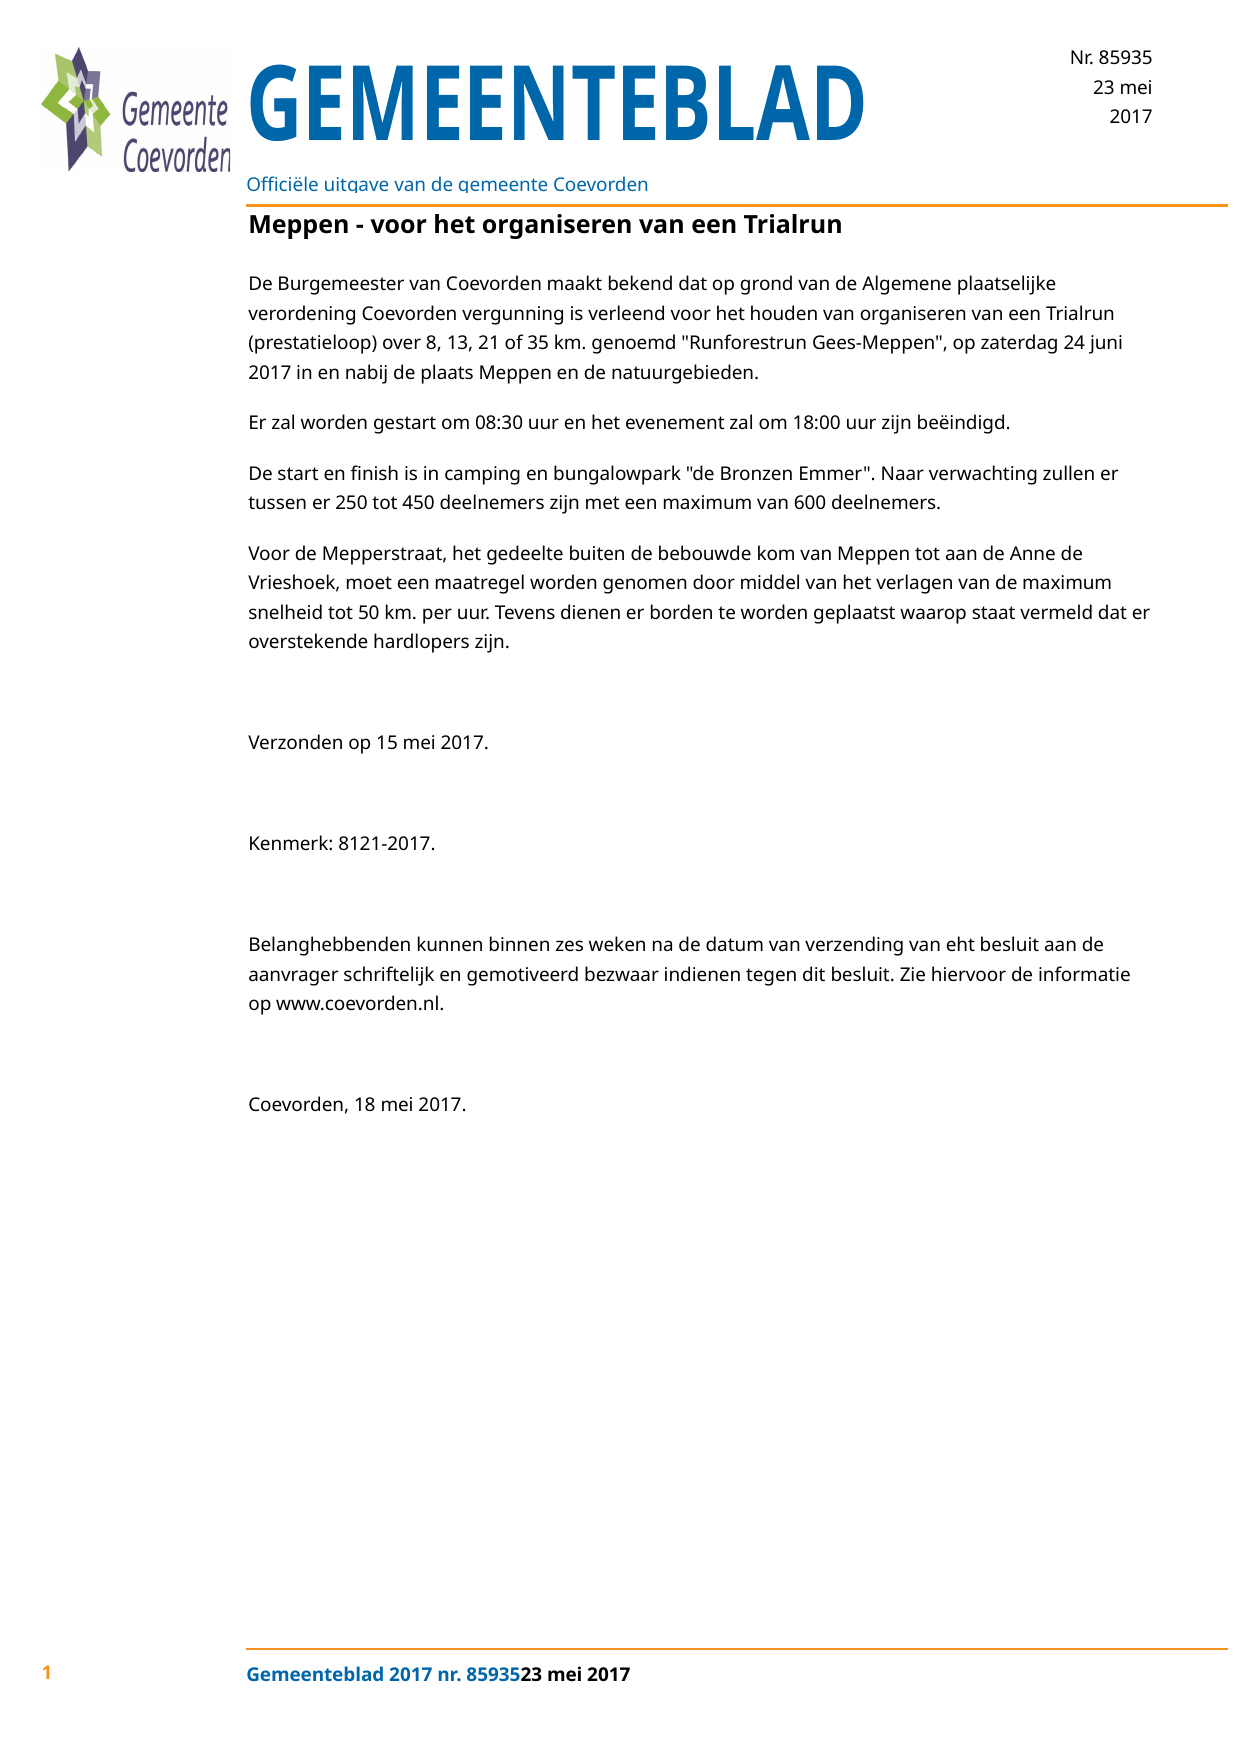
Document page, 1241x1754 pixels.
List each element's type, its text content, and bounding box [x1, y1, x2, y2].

text Verzonden op 15 mei 2017. [248, 729, 1152, 755]
text De start en finish is in camping en bungalowpark "de Bronzen Emmer". Naar verwachting zullen er tussen er 250 tot 450 deelnemers zijn met een maximum van 600 deelnemers. [248, 460, 1152, 515]
text Voor de Mepperstraat, het gedeelte buiten de bebouwde kom van Meppen tot aan de Anne de Vrieshoek, moet een maatregel worden genomen door middel van het verlagen van de maximum snelheid tot 50 km. per uur. Tevens dienen er borden te worden geplaatst waarop staat vermeld dat er overstekende hardlopers zijn. [248, 540, 1152, 654]
text Kenmerk: 8121-2017. [248, 830, 1152, 856]
text Coevorden, 18 mei 2017. [248, 1091, 1152, 1117]
picture [41, 47, 231, 172]
text Meppen - voor het organiseren van een Trialrun [248, 207, 1152, 241]
text Er zal worden gestart om 08:30 uur en het evenement zal om 18:00 uur zijn beëindigd. [248, 409, 1152, 435]
text Belanghebbenden kunnen binnen zes weken na de datum van verzending van eht besluit aan de aanvrager schriftelijk en gemotiveerd bezwaar indienen tegen dit besluit. Zie hiervoor de informatie op www.coevorden.nl. [248, 931, 1152, 1016]
text De Burgemeester van Coevorden maakt bekend dat op grond van de Algemene plaatselijke verordening Coevorden vergunning is verleend voor het houden van organiseren van een Trialrun (prestatieloop) over 8, 13, 21 of 35 km. genoemd "Runforestrun Gees-Meppen", op zaterdag 24 juni 2017 in en nabij de plaats Meppen en de natuurgebieden. [248, 270, 1152, 385]
